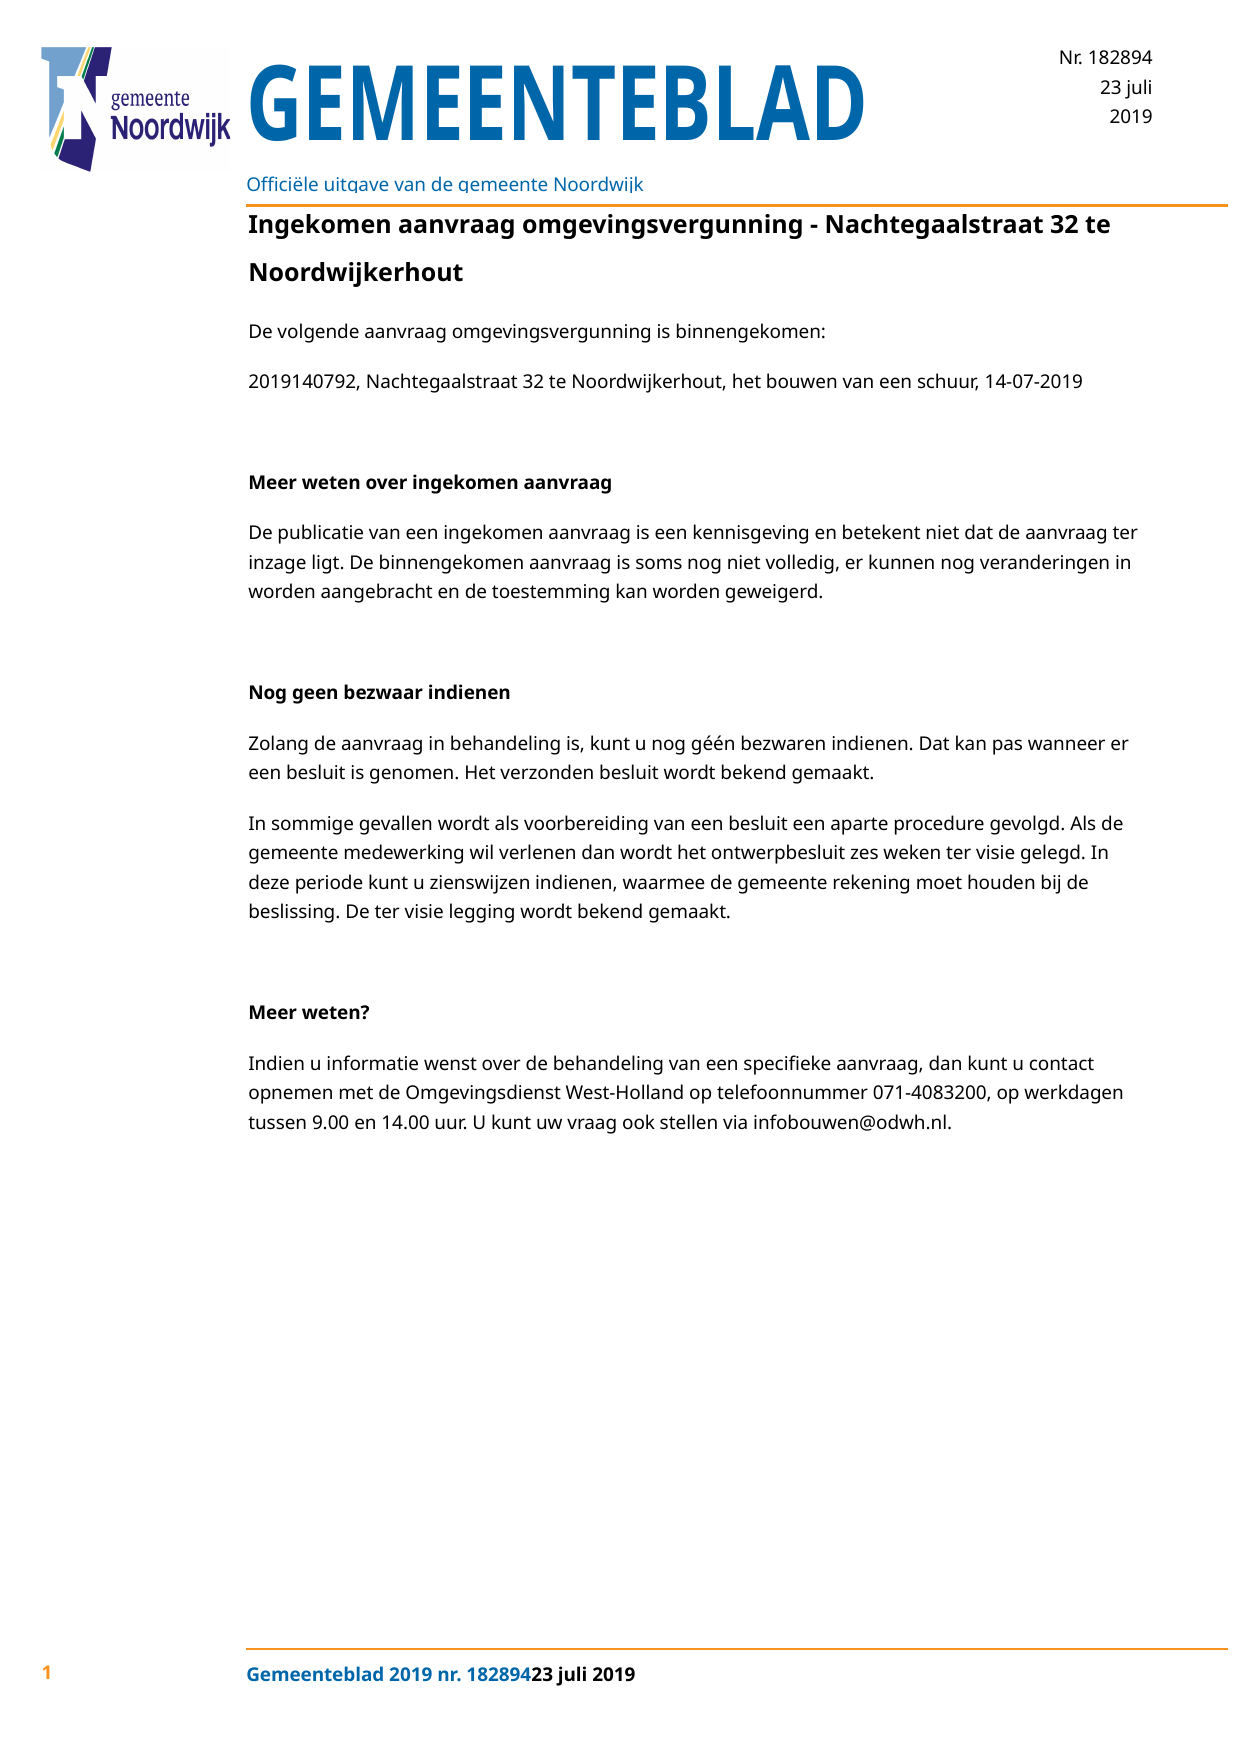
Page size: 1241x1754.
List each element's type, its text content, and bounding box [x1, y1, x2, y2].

text Nog geen bezwaar indienen [248, 679, 1152, 705]
text De publicatie van een ingekomen aanvraag is een kennisgeving en betekent niet dat de aanvraag ter inzage ligt. De binnengekomen aanvraag is soms nog niet volledig, er kunnen nog veranderingen in worden aangebracht en de toestemming kan worden geweigerd. [248, 519, 1152, 604]
text In sommige gevallen wordt als voorbereiding van een besluit een aparte procedure gevolgd. Als de gemeente medewerking wil verlenen dan wordt het ontwerpbesluit zes weken ter visie gelegd. In deze periode kunt u zienswijzen indienen, waarmee de gemeente rekening moet houden bij de beslissing. De ter visie legging wordt bekend gemaakt. [248, 810, 1152, 924]
text 2019140792, Nachtegaalstraat 32 te Noordwijkerhout, het bouwen van een schuur, 14-07-2019 [248, 368, 1152, 394]
text Ingekomen aanvraag omgevingsvergunning - Nachtegaalstraat 32 te Noordwijkerhout [248, 207, 1152, 288]
text Zolang de aanvraag in behandeling is, kunt u nog géén bezwaren indienen. Dat kan pas wanneer er een besluit is genomen. Het verzonden besluit wordt bekend gemaakt. [248, 730, 1152, 785]
text Meer weten over ingekomen aanvraag [248, 469, 1152, 495]
text Indien u informatie wenst over de behandeling van een specifieke aanvraag, dan kunt u contact opnemen met de Omgevingsdienst West-Holland op telefoonnummer 071-4083200, op werkdagen tussen 9.00 en 14.00 uur. U kunt uw vraag ook stellen via infobouwen@odwh.nl. [248, 1050, 1152, 1135]
text De volgende aanvraag omgevingsvergunning is binnengekomen: [248, 318, 1152, 344]
picture [41, 47, 231, 172]
text Meer weten? [248, 999, 1152, 1025]
